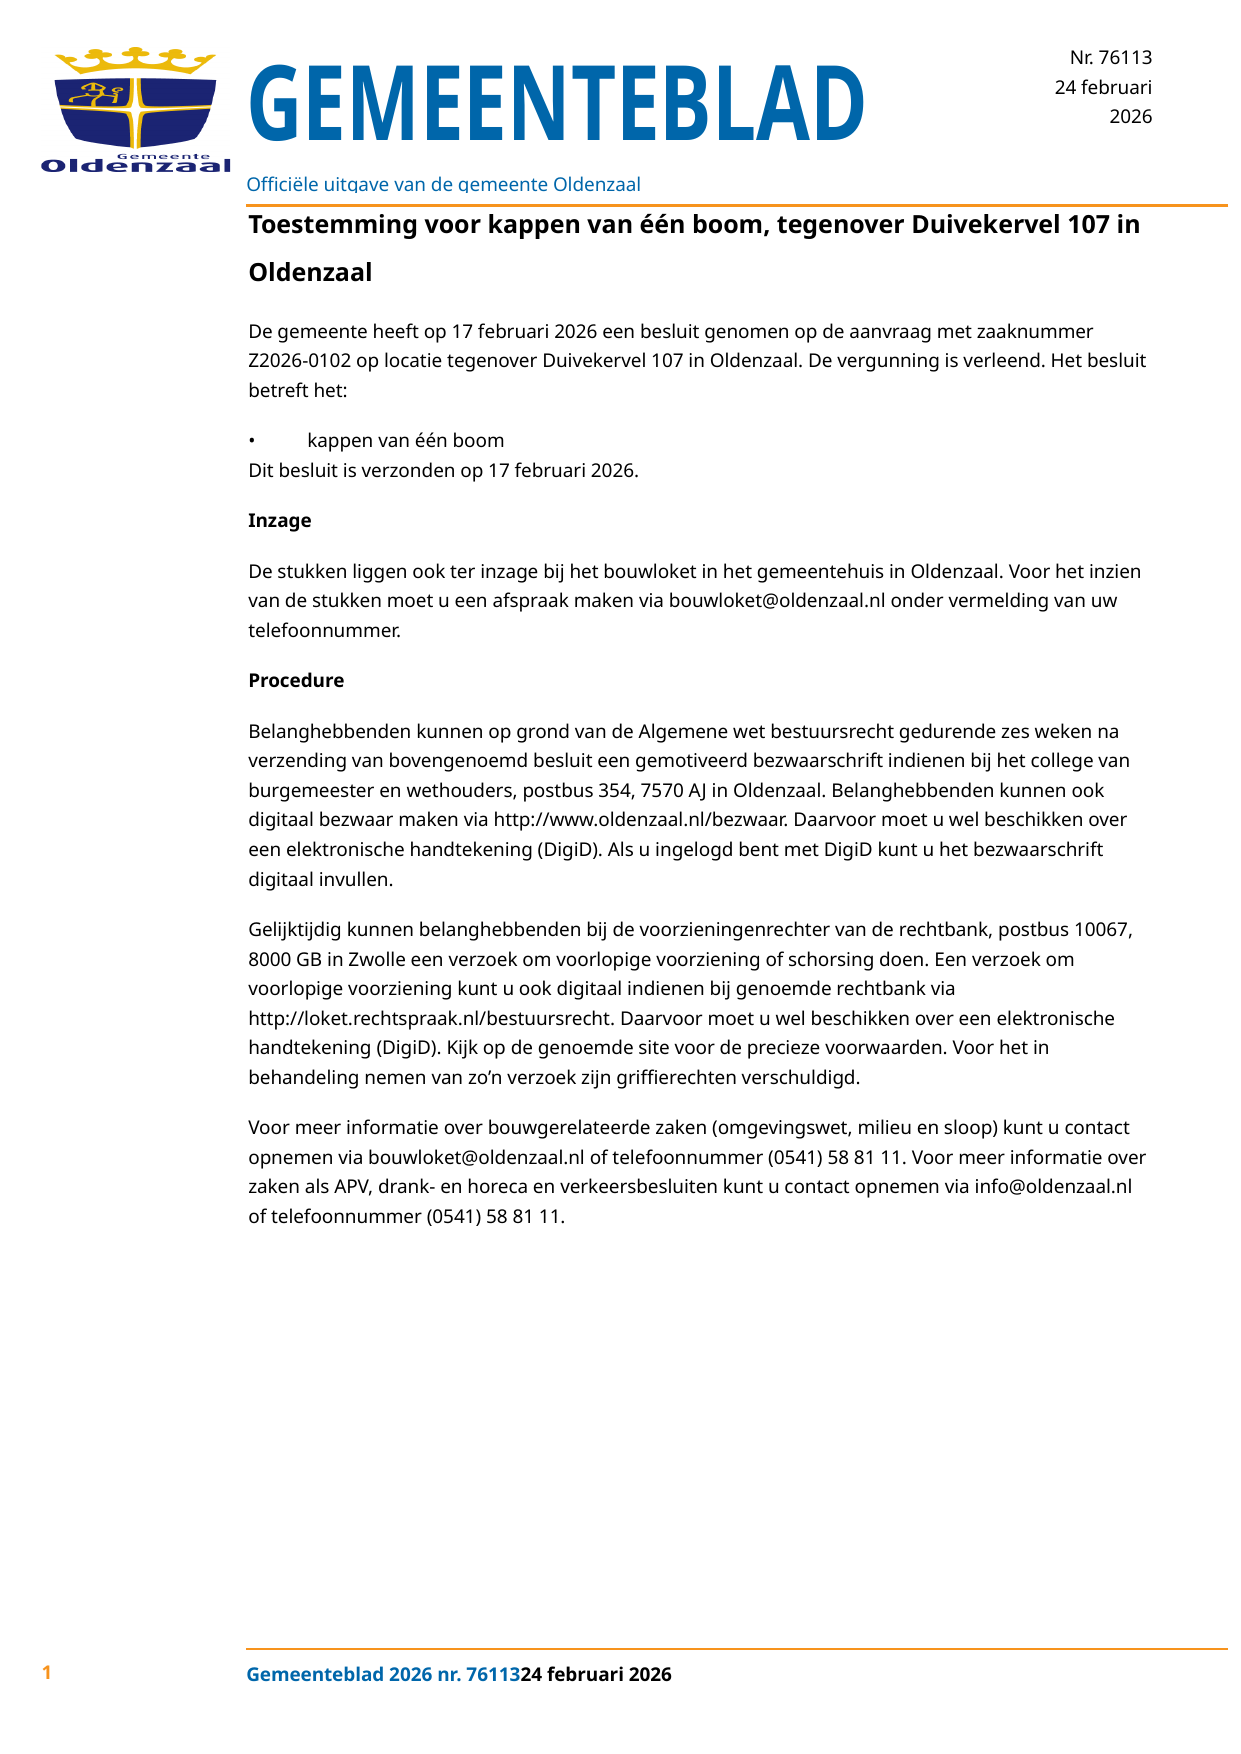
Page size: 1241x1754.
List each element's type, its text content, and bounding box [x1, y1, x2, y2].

picture [41, 47, 231, 172]
text Procedure [248, 667, 1152, 693]
text Dit besluit is verzonden op 17 februari 2026. [248, 457, 1152, 483]
text Inzage [248, 507, 1152, 533]
text Toestemming voor kappen van één boom, tegenover Duivekervel 107 in Oldenzaal [248, 207, 1152, 288]
list kappen van één boom [248, 427, 1152, 453]
text De gemeente heeft op 17 februari 2026 een besluit genomen op de aanvraag met zaaknummer Z2026-0102 op locatie tegenover Duivekervel 107 in Oldenzaal. De vergunning is verleend. Het besluit betreft het: [248, 318, 1152, 403]
text Gelijktijdig kunnen belanghebbenden bij de voorzieningenrechter van de rechtbank, postbus 10067, 8000 GB in Zwolle een verzoek om voorlopige voorziening of schorsing doen. Een verzoek om voorlopige voorziening kunt u ook digitaal indienen bij genoemde rechtbank via http://loket.rechtspraak.nl/bestuursrecht. Daarvoor moet u wel beschikken over een elektronische handtekening (DigiD). Kijk op de genoemde site voor de precieze voorwaarden. Voor het in behandeling nemen van zo’n verzoek zijn griffierechten verschuldigd. [248, 916, 1152, 1090]
text De stukken liggen ook ter inzage bij het bouwloket in het gemeentehuis in Oldenzaal. Voor het inzien van de stukken moet u een afspraak maken via bouwloket@oldenzaal.nl onder vermelding van uw telefoonnummer. [248, 558, 1152, 643]
text Voor meer informatie over bouwgerelateerde zaken (omgevingswet, milieu en sloop) kunt u contact opnemen via bouwloket@oldenzaal.nl of telefoonnummer (0541) 58 81 11. Voor meer informatie over zaken als APV, drank- en horeca en verkeersbesluiten kunt u contact opnemen via info@oldenzaal.nl of telefoonnummer (0541) 58 81 11. [248, 1114, 1152, 1229]
text Belanghebbenden kunnen op grond van de Algemene wet bestuursrecht gedurende zes weken na verzending van bovengenoemd besluit een gemotiveerd bezwaarschrift indienen bij het college van burgemeester en wethouders, postbus 354, 7570 AJ in Oldenzaal. Belanghebbenden kunnen ook digitaal bezwaar maken via http://www.oldenzaal.nl/bezwaar. Daarvoor moet u wel beschikken over een elektronische handtekening (DigiD). Als u ingelogd bent met DigiD kunt u het bezwaarschrift digitaal invullen. [248, 718, 1152, 892]
